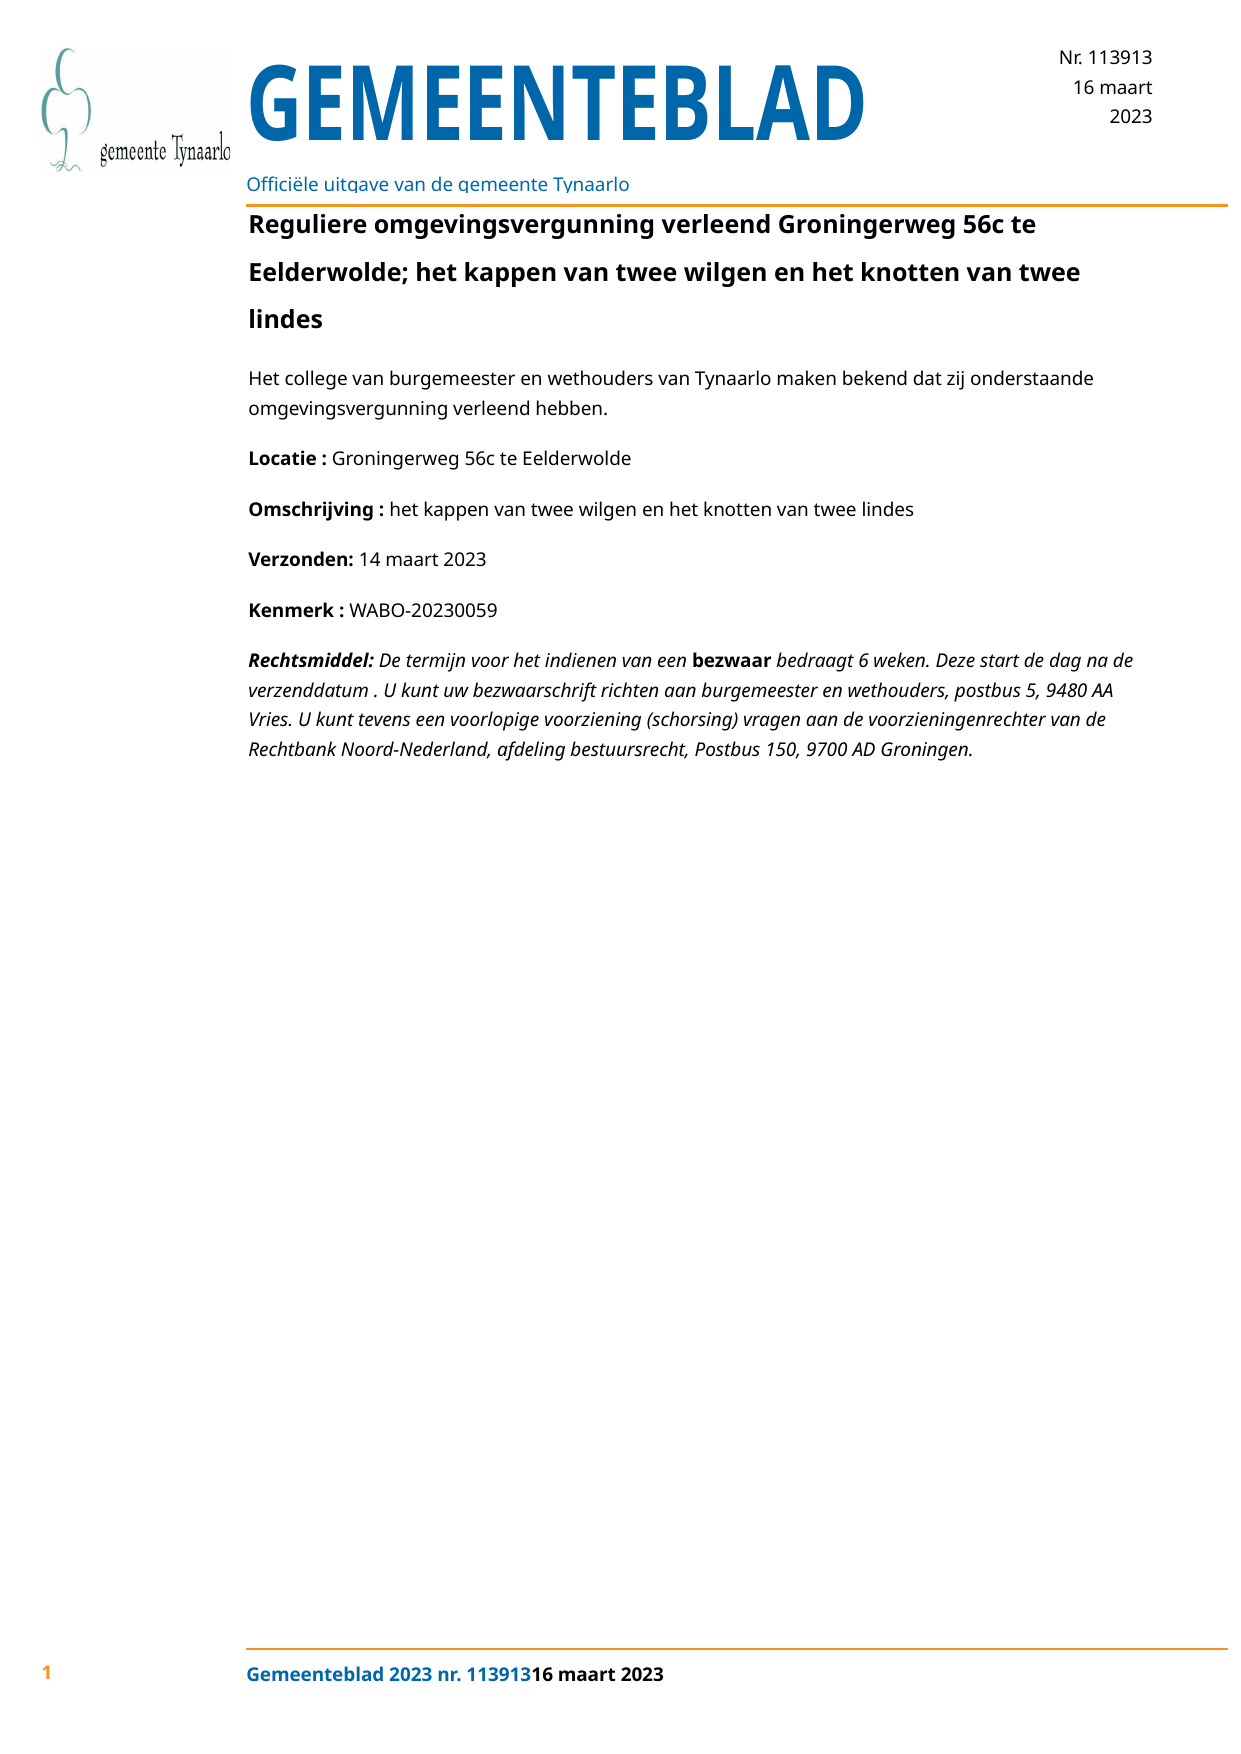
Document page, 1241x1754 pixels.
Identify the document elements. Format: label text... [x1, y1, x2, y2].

text Kenmerk : WABO-20230059 [248, 597, 1152, 622]
text Het college van burgemeester en wethouders van Tynaarlo maken bekend dat zij onderstaande omgevingsvergunning verleend hebben. [248, 366, 1152, 421]
text Locatie : Groningerweg 56c te Eelderwolde [248, 446, 1152, 471]
text Reguliere omgevingsvergunning verleend Groningerweg 56c te Eelderwolde; het kappen van twee wilgen en het knotten van twee lindes [248, 207, 1152, 336]
text Verzonden: 14 maart 2023 [248, 546, 1152, 572]
picture [41, 47, 231, 172]
text Rechtsmiddel: De termijn voor het indienen van een bezwaar bedraagt 6 weken. Deze start de dag na de verzenddatum . U kunt uw bezwaarschrift richten aan burgemeester en wethouders, postbus 5, 9480 AA Vries. U kunt tevens een voorlopige voorziening (schorsing) vragen aan de voorzieningenrechter van de Rechtbank Noord-Nederland, afdeling bestuursrecht, Postbus 150, 9700 AD Groningen. [248, 647, 1152, 762]
text Omschrijving : het kappen van twee wilgen en het knotten van twee lindes [248, 496, 1152, 522]
